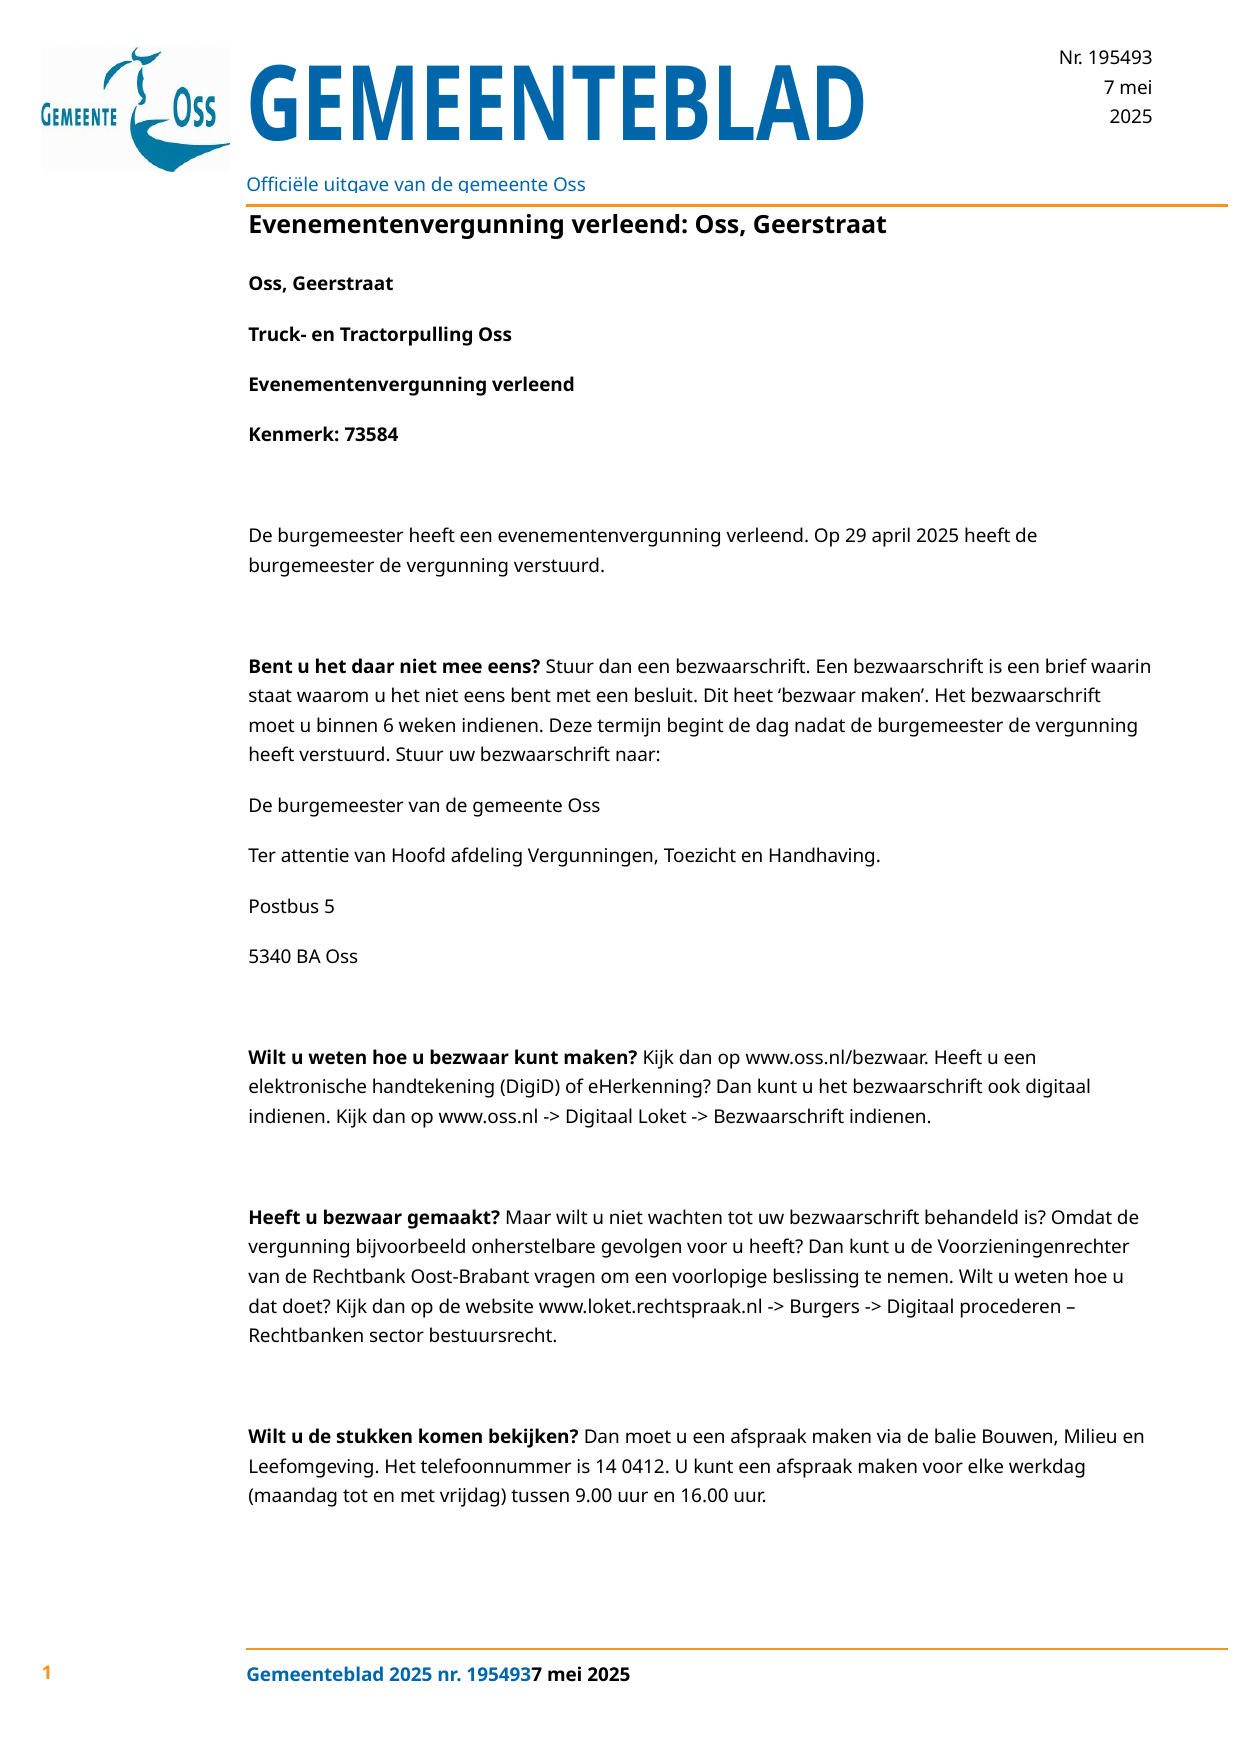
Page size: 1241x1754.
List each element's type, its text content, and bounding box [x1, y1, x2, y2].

text Bent u het daar niet mee eens? Stuur dan een bezwaarschrift. Een bezwaarschrift is een brief waarin staat waarom u het niet eens bent met een besluit. Dit heet ‘bezwaar maken’. Het bezwaarschrift moet u binnen 6 weken indienen. Deze termijn begint de dag nadat de burgemeester de vergunning heeft verstuurd. Stuur uw bezwaarschrift naar: [248, 653, 1152, 767]
text Evenementenvergunning verleend: Oss, Geerstraat [248, 207, 1152, 241]
text Kenmerk: 73584 [248, 422, 1152, 447]
text Truck- en Tractorpulling Oss [248, 321, 1152, 346]
text De burgemeester van de gemeente Oss [248, 792, 1152, 818]
text Wilt u weten hoe u bezwaar kunt maken? Kijk dan op www.oss.nl/bezwaar. Heeft u een elektronische handtekening (DigiD) of eHerkenning? Dan kunt u het bezwaarschrift ook digitaal indienen. Kijk dan op www.oss.nl -> Digitaal Loket -> Bezwaarschrift indienen. [248, 1044, 1152, 1129]
text Ter attentie van Hoofd afdeling Vergunningen, Toezicht en Handhaving. [248, 842, 1152, 868]
text De burgemeester heeft een evenementenvergunning verleend. Op 29 april 2025 heeft de burgemeester de vergunning verstuurd. [248, 522, 1152, 578]
picture [41, 47, 231, 172]
text 5340 BA Oss [248, 943, 1152, 969]
text Oss, Geerstraat [248, 270, 1152, 296]
text Postbus 5 [248, 893, 1152, 918]
text Evenementenvergunning verleend [248, 371, 1152, 397]
text Heeft u bezwaar gemaakt? Maar wilt u niet wachten tot uw bezwaarschrift behandeld is? Omdat de vergunning bijvoorbeeld onherstelbare gevolgen voor u heeft? Dan kunt u de Voorzieningenrechter van de Rechtbank Oost-Brabant vragen om een voorlopige beslissing te nemen. Wilt u weten hoe u dat doet? Kijk dan op de website www.loket.rechtspraak.nl -> Burgers -> Digitaal procederen – Rechtbanken sector bestuursrecht. [248, 1204, 1152, 1348]
text Wilt u de stukken komen bekijken? Dan moet u een afspraak maken via de balie Bouwen, Milieu en Leefomgeving. Het telefoonnummer is 14 0412. U kunt een afspraak maken voor elke werkdag (maandag tot en met vrijdag) tussen 9.00 uur en 16.00 uur. [248, 1423, 1152, 1508]
